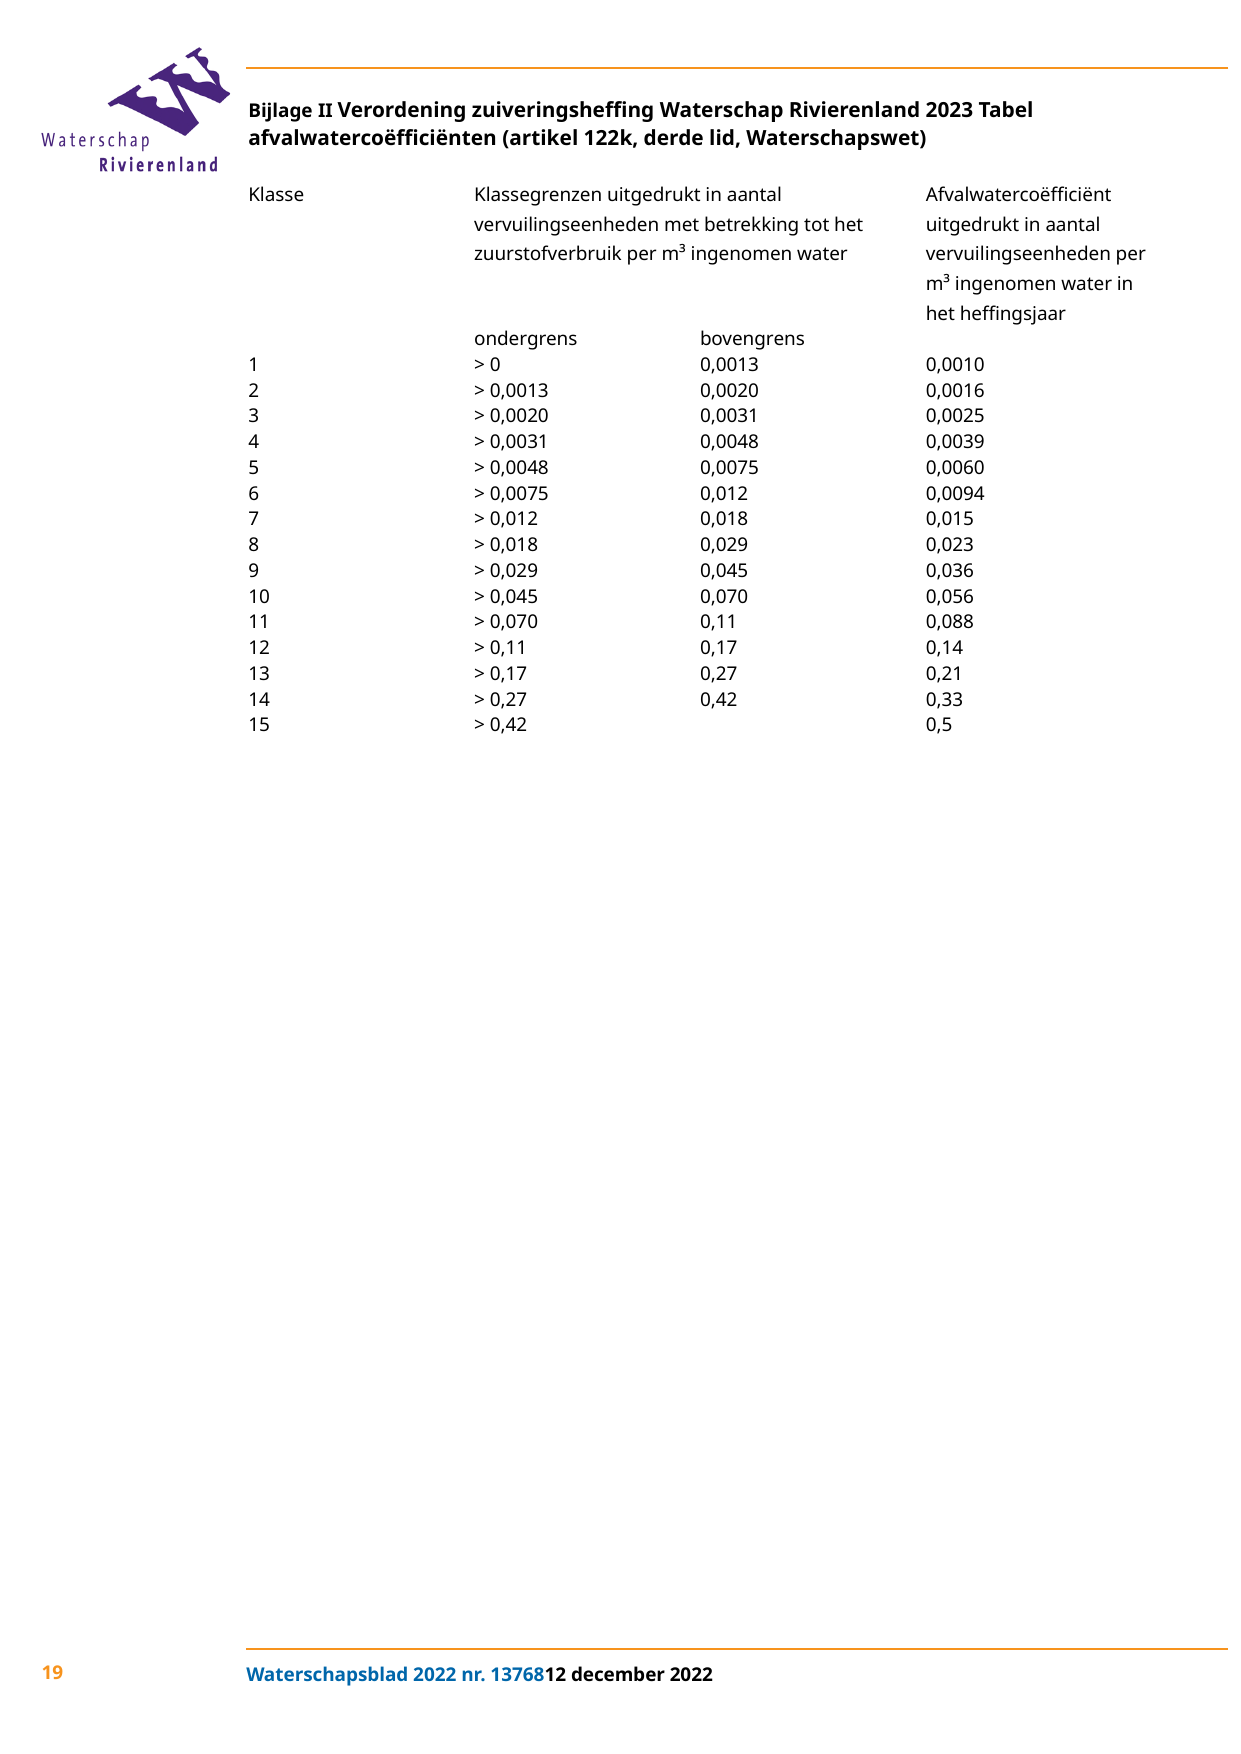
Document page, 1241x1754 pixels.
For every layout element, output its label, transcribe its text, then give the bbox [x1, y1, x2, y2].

table_cell 0,0094 [926, 480, 1152, 506]
table_cell > 0,0020 [474, 403, 700, 428]
table_cell 0,0020 [700, 377, 926, 403]
table_cell 0,029 [700, 531, 926, 557]
table_cell [926, 326, 1152, 351]
table_cell 12 [248, 634, 474, 660]
table_cell 0,023 [926, 531, 1152, 557]
table_cell 0,0048 [700, 429, 926, 454]
table_cell 10 [248, 583, 474, 608]
table_cell 0,0075 [700, 454, 926, 480]
table_cell 7 [248, 506, 474, 531]
text Bijlage II Verordening zuiveringsheffing Waterschap Rivierenland 2023 Tabel afvalwatercoëfficiënten (artikel 122k, derde lid, Waterschapswet) [248, 95, 1152, 152]
table_cell 9 [248, 557, 474, 583]
table_header Afvalwatercoëfficiënt uitgedrukt in aantal vervuilingseenheden per m³ ingenomen water in het heffingsjaar [926, 181, 1152, 326]
table_cell 1 [248, 351, 474, 377]
table_cell > 0,0013 [474, 377, 700, 403]
table_cell 14 [248, 686, 474, 711]
table_cell [700, 711, 926, 737]
table_cell 0,0039 [926, 429, 1152, 454]
table_cell > 0,42 [474, 711, 700, 737]
table_cell 0,036 [926, 557, 1152, 583]
table_cell > 0,0031 [474, 429, 700, 454]
table_cell > 0,029 [474, 557, 700, 583]
table_cell 13 [248, 660, 474, 686]
table_cell 4 [248, 429, 474, 454]
table_cell 0,14 [926, 634, 1152, 660]
table_cell 0,045 [700, 557, 926, 583]
table_cell 0,015 [926, 506, 1152, 531]
table_cell 3 [248, 403, 474, 428]
table_cell > 0,17 [474, 660, 700, 686]
table_cell 0,0010 [926, 351, 1152, 377]
table_cell 0,070 [700, 583, 926, 608]
table_cell 0,0013 [700, 351, 926, 377]
table_cell > 0,0075 [474, 480, 700, 506]
table_header Klasse [248, 181, 474, 326]
table_cell > 0,27 [474, 686, 700, 711]
table_cell > 0,045 [474, 583, 700, 608]
table_cell [248, 326, 474, 351]
table_cell 0,0025 [926, 403, 1152, 428]
table_cell 11 [248, 609, 474, 634]
table_cell 2 [248, 377, 474, 403]
table_cell 0,21 [926, 660, 1152, 686]
table_cell > 0,070 [474, 609, 700, 634]
table_cell 0,0060 [926, 454, 1152, 480]
table_cell 0,0031 [700, 403, 926, 428]
table_cell 0,11 [700, 609, 926, 634]
table_cell > 0,11 [474, 634, 700, 660]
table_cell 0,17 [700, 634, 926, 660]
table_cell 0,27 [700, 660, 926, 686]
table_cell 0,33 [926, 686, 1152, 711]
table_cell 0,012 [700, 480, 926, 506]
table_cell 8 [248, 531, 474, 557]
table_cell 0,018 [700, 506, 926, 531]
table_cell 0,056 [926, 583, 1152, 608]
table_cell ondergrens [474, 326, 700, 351]
table_header Klassegrenzen uitgedrukt in aantal vervuilingseenheden met betrekking tot het zuurstofverbruik per m³ ingenomen water [474, 181, 926, 326]
table_cell 0,5 [926, 711, 1152, 737]
table_cell > 0 [474, 351, 700, 377]
table_cell 6 [248, 480, 474, 506]
table_cell > 0,018 [474, 531, 700, 557]
table_cell > 0,0048 [474, 454, 700, 480]
picture [41, 47, 231, 172]
table_cell 0,42 [700, 686, 926, 711]
table_cell > 0,012 [474, 506, 700, 531]
table_cell 5 [248, 454, 474, 480]
table_cell 0,088 [926, 609, 1152, 634]
table_cell 0,0016 [926, 377, 1152, 403]
table_cell 15 [248, 711, 474, 737]
table_cell bovengrens [700, 326, 926, 351]
